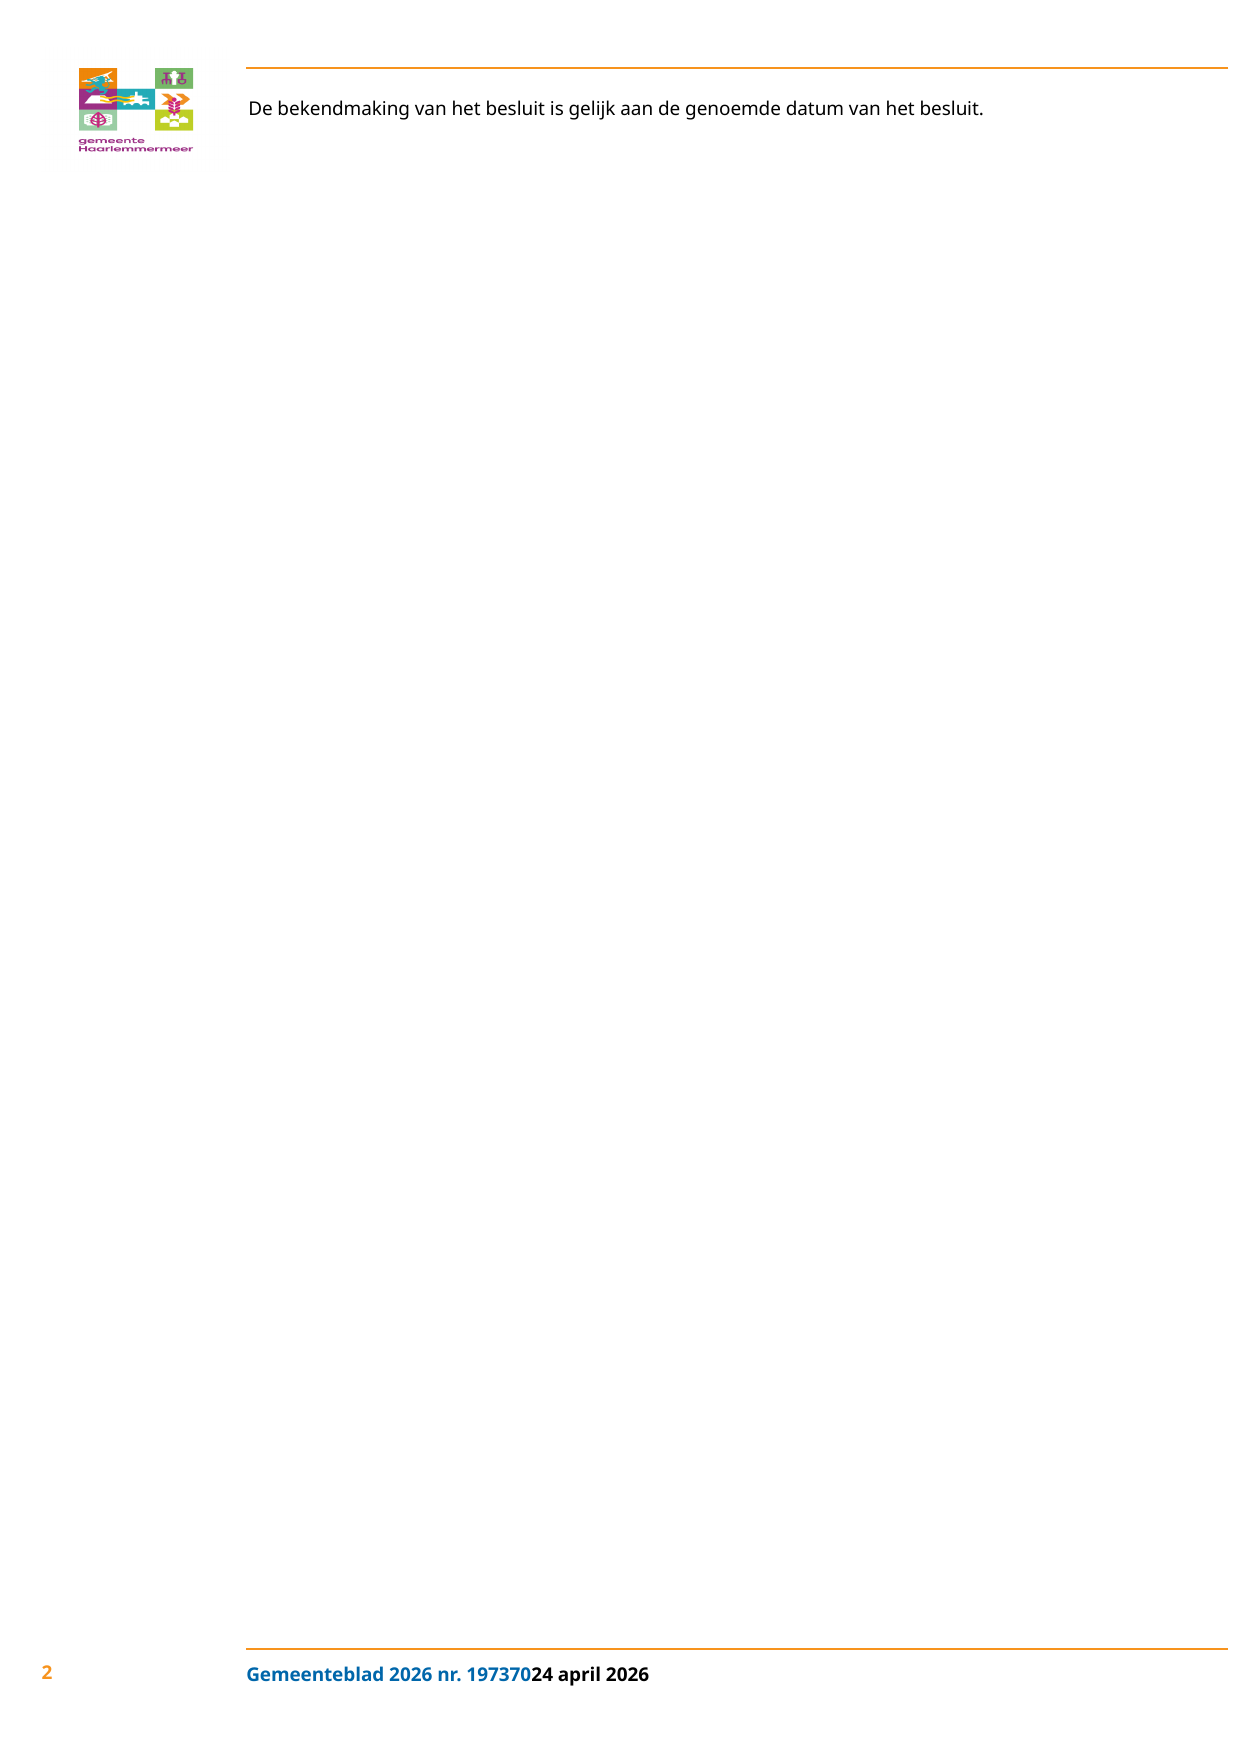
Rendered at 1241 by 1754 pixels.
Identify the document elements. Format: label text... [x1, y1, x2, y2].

picture [41, 47, 231, 172]
text De bekendmaking van het besluit is gelijk aan de genoemde datum van het besluit. [248, 95, 1152, 121]
